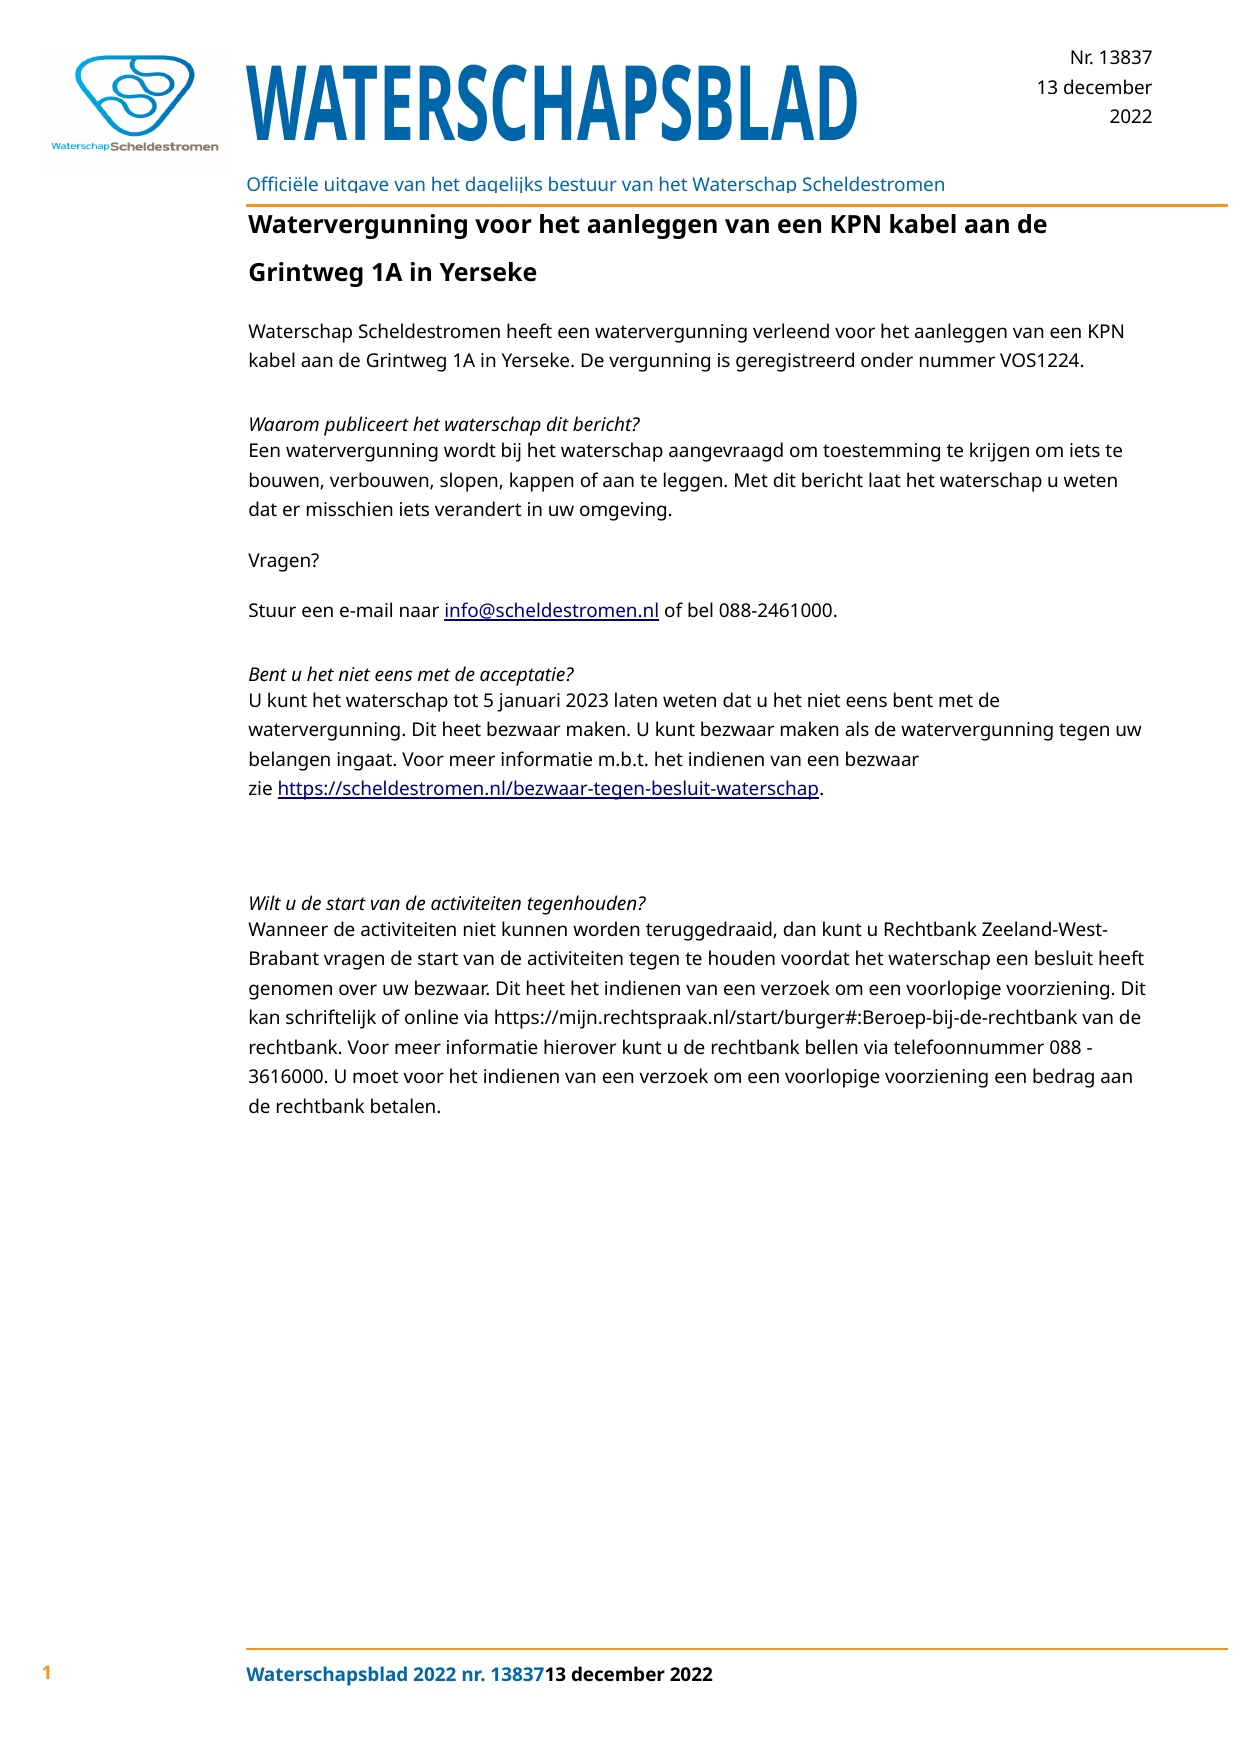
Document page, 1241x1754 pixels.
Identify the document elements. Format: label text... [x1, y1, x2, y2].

text U kunt het waterschap tot 5 januari 2023 laten weten dat u het niet eens bent met de watervergunning. Dit heet bezwaar maken. U kunt bezwaar maken als de watervergunning tegen uw belangen ingaat. Voor meer informatie m.b.t. het indienen van een bezwaar zie https://scheldestromen.nl/bezwaar-tegen-besluit-waterschap. [248, 687, 1152, 801]
text Waterschap Scheldestromen heeft een watervergunning verleend voor het aanleggen van een KPN kabel aan de Grintweg 1A in Yerseke. De vergunning is geregistreerd onder nummer VOS1224. [248, 318, 1152, 373]
text Vragen? [248, 547, 1152, 572]
text Wilt u de start van de activiteiten tegenhouden? [248, 890, 1152, 916]
text Bent u het niet eens met de acceptatie? [248, 661, 1152, 687]
text Wanneer de activiteiten niet kunnen worden teruggedraaid, dan kunt u Rechtbank Zeeland-West-Brabant vragen de start van de activiteiten tegen te houden voordat het waterschap een besluit heeft genomen over uw bezwaar. Dit heet het indienen van een verzoek om een voorlopige voorziening. Dit kan schriftelijk of online via https://mijn.rechtspraak.nl/start/burger#:Beroep-bij-de-rechtbank van de rechtbank. Voor meer informatie hierover kunt u de rechtbank bellen via telefoonnummer 088 - 3616000. U moet voor het indienen van een verzoek om een voorlopige voorziening een bedrag aan de rechtbank betalen. [248, 916, 1152, 1119]
text Watervergunning voor het aanleggen van een KPN kabel aan de Grintweg 1A in Yerseke [248, 207, 1152, 288]
picture [41, 47, 231, 172]
text Een watervergunning wordt bij het waterschap aangevraagd om toestemming te krijgen om iets te bouwen, verbouwen, slopen, kappen of aan te leggen. Met dit bericht laat het waterschap u weten dat er misschien iets verandert in uw omgeving. [248, 437, 1152, 522]
text Waarom publiceert het waterschap dit bericht? [248, 411, 1152, 437]
text Stuur een e-mail naar info@scheldestromen.nl of bel 088-2461000. [248, 597, 1152, 623]
